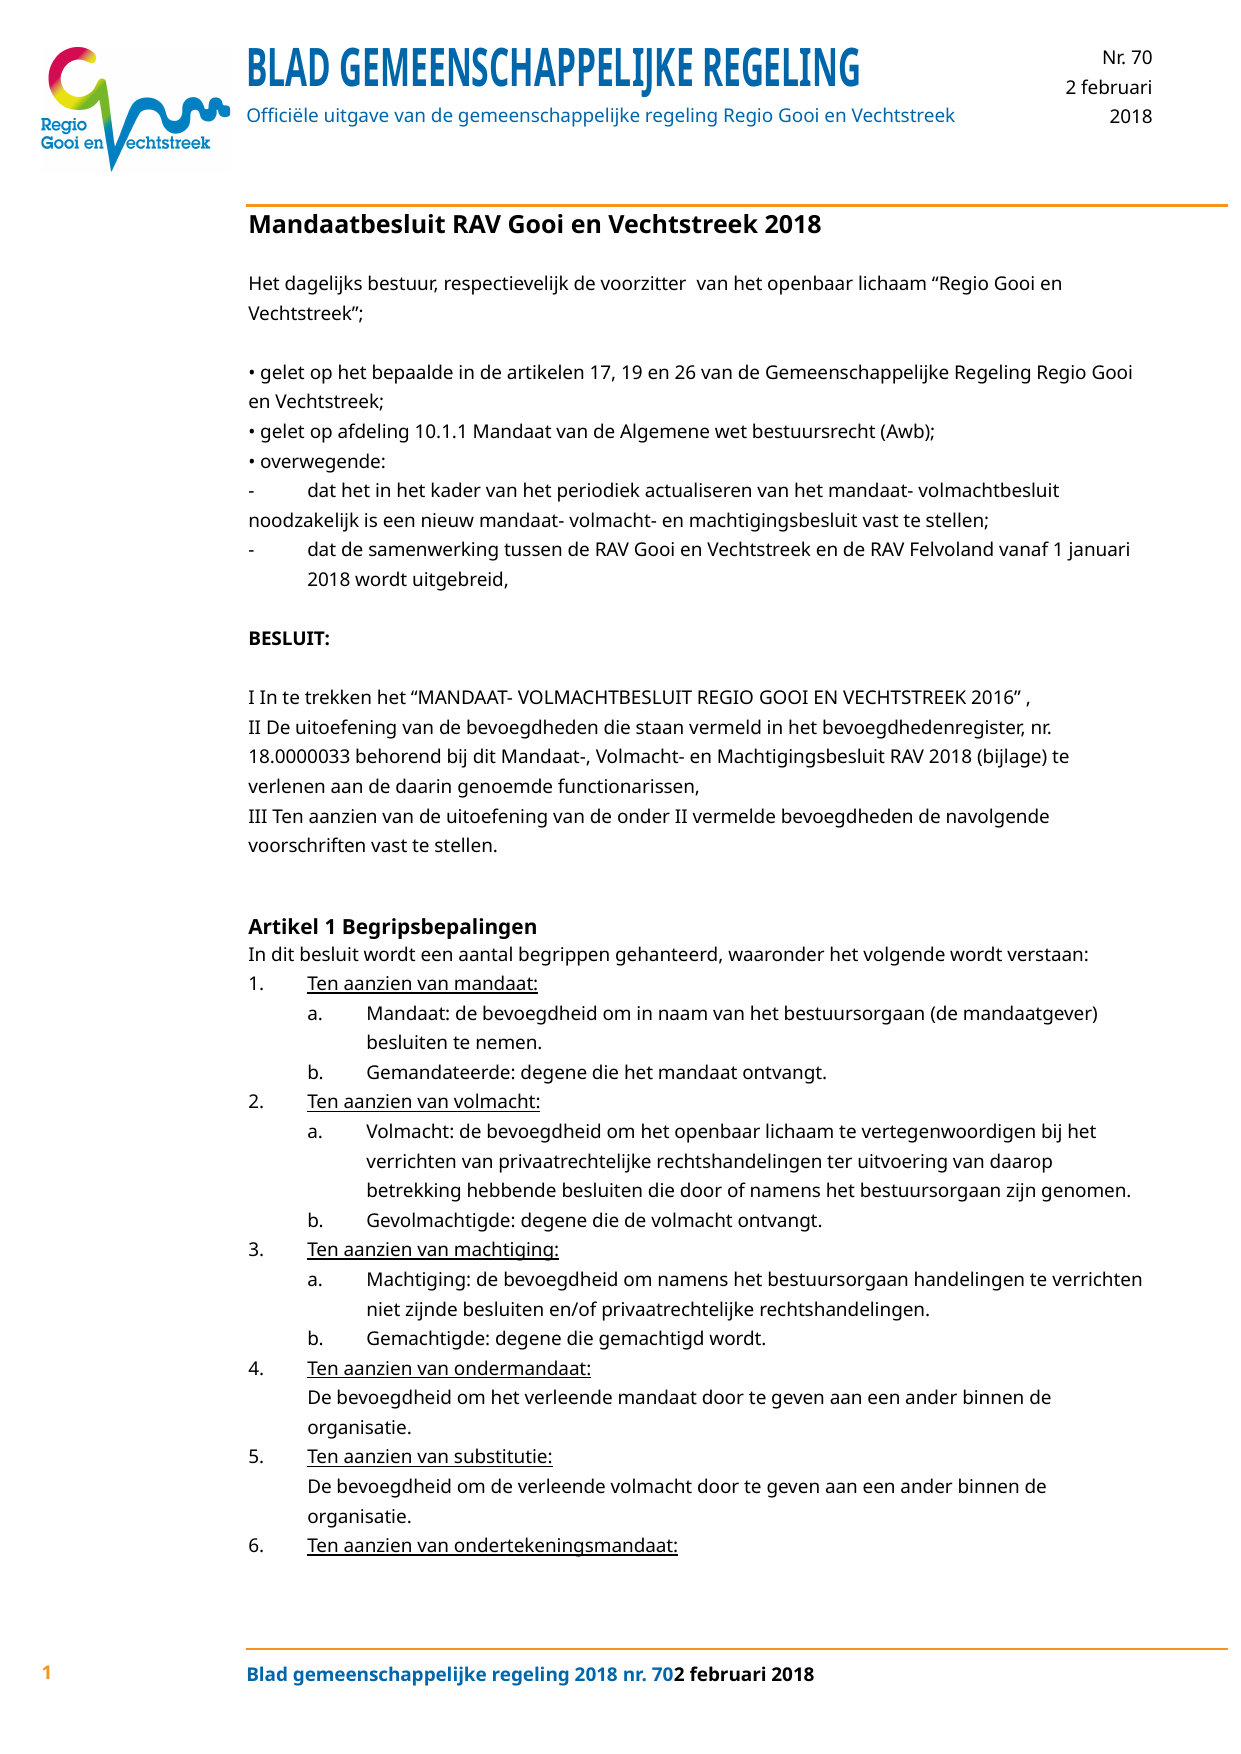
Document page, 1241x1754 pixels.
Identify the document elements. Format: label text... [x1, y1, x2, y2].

list Ten aanzien van volmacht: [248, 1089, 1152, 1114]
list Gemandateerde: degene die het mandaat ontvangt. [307, 1059, 1152, 1085]
text • overwegende: [248, 448, 1152, 473]
list De bevoegdheid om het verleende mandaat door te geven aan een ander binnen de organisatie. [248, 1384, 1152, 1440]
list Ten aanzien van ondermandaat: [248, 1355, 1152, 1381]
text II De uitoefening van de bevoegdheden die staan vermeld in het bevoegdhedenregister, nr. 18.0000033 behorend bij dit Mandaat-, Volmacht- en Machtigingsbesluit RAV 2018 (bijlage) te verlenen aan de daarin genoemde functionarissen, [248, 714, 1152, 799]
text III Ten aanzien van de uitoefening van de onder II vermelde bevoegdheden de navolgende voorschriften vast te stellen. [248, 803, 1152, 858]
list Ten aanzien van ondertekeningsmandaat: [248, 1532, 1152, 1558]
list Machtiging: de bevoegdheid om namens het bestuursorgaan handelingen te verrichten niet zijnde besluiten en/of privaatrechtelijke rechtshandelingen. [307, 1266, 1152, 1322]
text Het dagelijks bestuur, respectievelijk de voorzitter van het openbaar lichaam “Regio Gooi en Vechtstreek”; [248, 270, 1152, 326]
text In dit besluit wordt een aantal begrippen gehanteerd, waaronder het volgende wordt verstaan: [248, 941, 1152, 967]
list dat de samenwerking tussen de RAV Gooi en Vechtstreek en de RAV Felvoland vanaf 1 januari 2018 wordt uitgebreid, [248, 537, 1152, 592]
list Mandaat: de bevoegdheid om in naam van het bestuursorgaan (de mandaatgever) besluiten te nemen. [307, 1000, 1152, 1055]
list Volmacht: de bevoegdheid om het openbaar lichaam te vertegenwoordigen bij het verrichten van privaatrechtelijke rechtshandelingen ter uitvoering van daarop betrekking hebbende besluiten die door of namens het bestuursorgaan zijn genomen. [307, 1118, 1152, 1203]
list Gemachtigde: degene die gemachtigd wordt. [307, 1325, 1152, 1351]
text • gelet op het bepaalde in de artikelen 17, 19 en 26 van de Gemeenschappelijke Regeling Regio Gooi en Vechtstreek; [248, 359, 1152, 414]
list De bevoegdheid om de verleende volmacht door te geven aan een ander binnen de organisatie. [248, 1473, 1152, 1529]
list Ten aanzien van machtiging: [248, 1237, 1152, 1262]
text Mandaatbesluit RAV Gooi en Vechtstreek 2018 [248, 207, 1152, 241]
text BESLUIT: [248, 625, 1152, 651]
text Artikel 1 Begripsbepalingen [248, 912, 1152, 941]
picture [41, 47, 231, 172]
list Ten aanzien van substitutie: [248, 1444, 1152, 1469]
text I In te trekken het “MANDAAT- VOLMACHTBESLUIT REGIO GOOI EN VECHTSTREEK 2016” , [248, 684, 1152, 710]
picture [113, 110, 231, 172]
list dat het in het kader van het periodiek actualiseren van het mandaat- volmachtbesluit [248, 477, 1152, 503]
text • gelet op afdeling 10.1.1 Mandaat van de Algemene wet bestuursrecht (Awb); [248, 418, 1152, 444]
list Ten aanzien van mandaat: [248, 970, 1152, 996]
text noodzakelijk is een nieuw mandaat- volmacht- en machtigingsbesluit vast te stellen; [248, 507, 1152, 533]
list Gevolmachtigde: degene die de volmacht ontvangt. [307, 1207, 1152, 1233]
